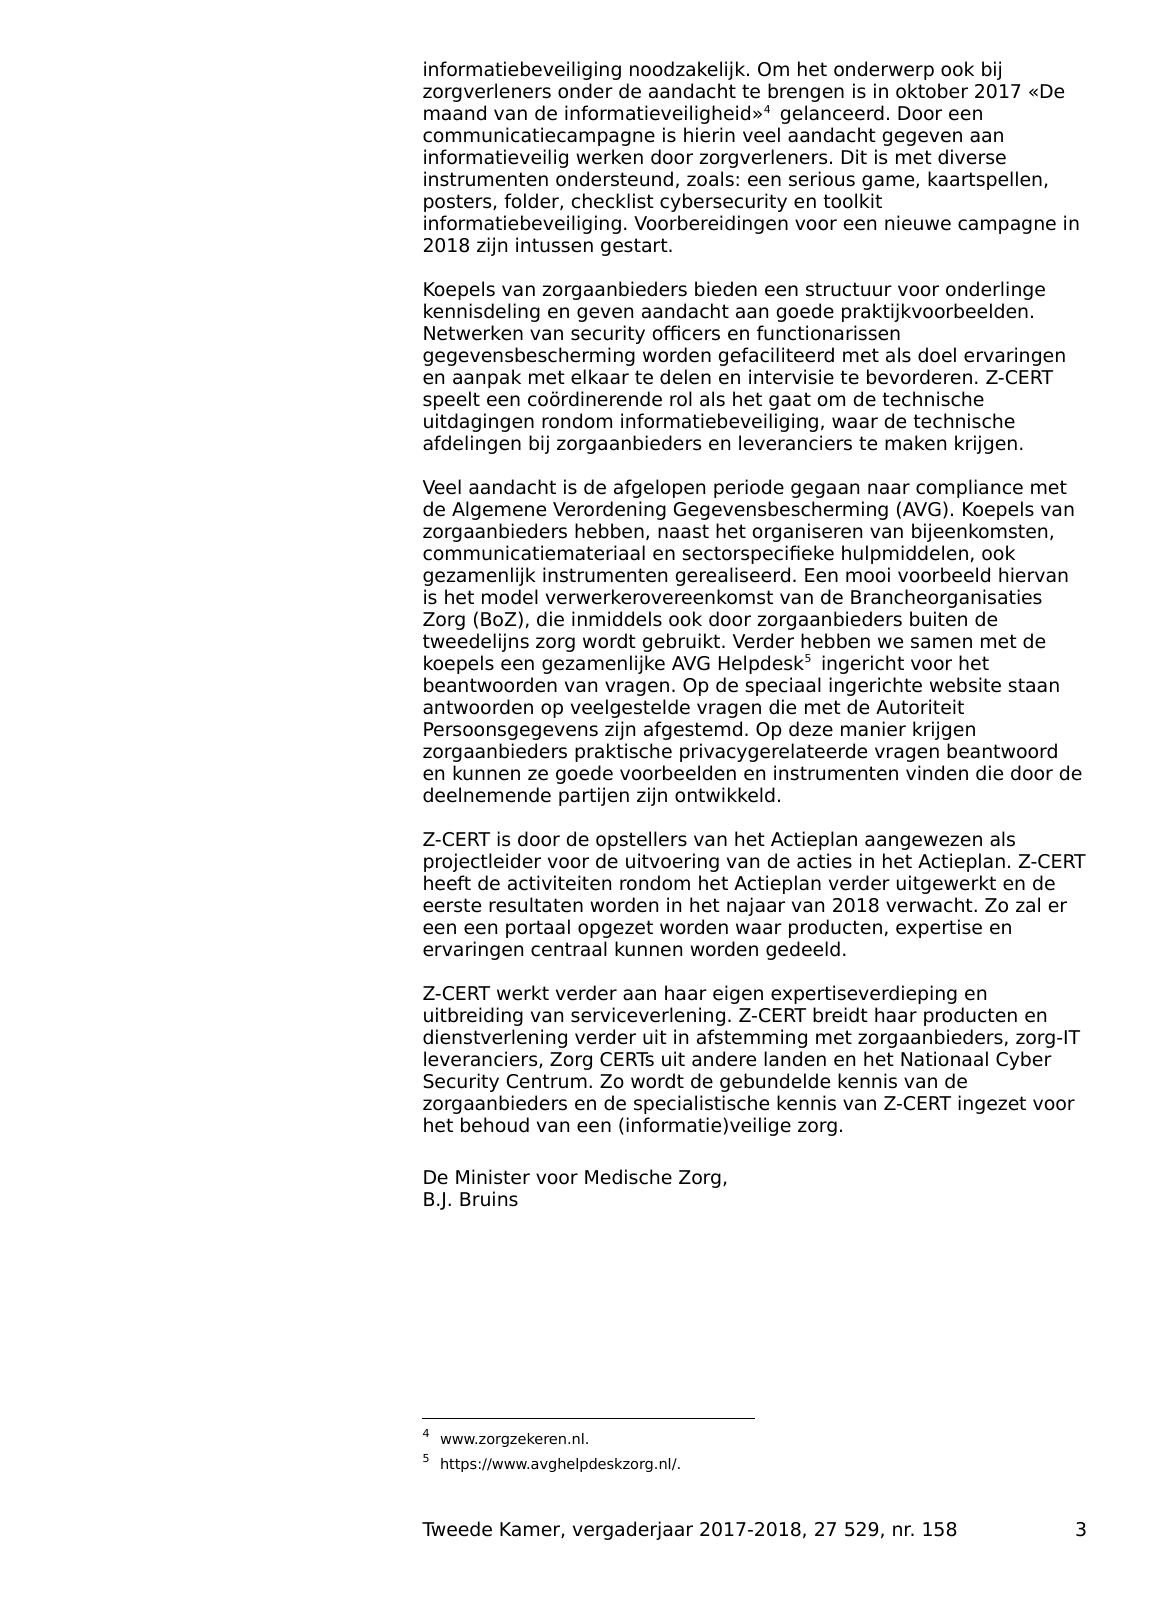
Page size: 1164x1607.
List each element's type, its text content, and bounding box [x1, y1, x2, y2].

text Veel aandacht is de afgelopen periode gegaan naar compliance met de Algemene Verordening Gegevensbescherming (AVG). Koepels van zorgaanbieders hebben, naast het organiseren van bijeenkomsten, communicatiemateriaal en sectorspecifieke hulpmiddelen, ook gezamenlijk instrumenten gerealiseerd. Een mooi voorbeeld hiervan is het model verwerkerovereenkomst van de Brancheorganisaties Zorg (BoZ), die inmiddels ook door zorgaanbieders buiten de tweedelijns zorg wordt gebruikt. Verder hebben we samen met de koepels een gezamenlijke AVG Helpdesk ingericht voor het beantwoorden van vragen. Op de speciaal ingerichte website staan antwoorden op veelgestelde vragen die met de Autoriteit Persoonsgegevens zijn afgestemd. Op deze manier krijgen zorgaanbieders praktische privacygerelateerde vragen beantwoord en kunnen ze goede voorbeelden en instrumenten vinden die door de deelnemende partijen zijn ontwikkeld. [422, 477, 1087, 807]
text De Minister voor Medische Zorg, B.J. Bruins [422, 1167, 1087, 1211]
text informatiebeveiliging noodzakelijk. Om het onderwerp ook bij zorgverleners onder de aandacht te brengen is in oktober 2017 «De maand van de informatieveiligheid» gelanceerd. Door een communicatiecampagne is hierin veel aandacht gegeven aan informatieveilig werken door zorgverleners. Dit is met diverse instrumenten ondersteund, zoals: een serious game, kaartspellen, posters, folder, checklist cybersecurity en toolkit informatiebeveiliging. Voorbereidingen voor een nieuwe campagne in 2018 zijn intussen gestart. [422, 59, 1087, 257]
text www.zorgzekeren.nl. [422, 1427, 1087, 1449]
text Z-CERT werkt verder aan haar eigen expertiseverdieping en uitbreiding van serviceverlening. Z-CERT breidt haar producten en dienstverlening verder uit in afstemming met zorgaanbieders, zorg-IT leveranciers, Zorg CERTs uit andere landen en het Nationaal Cyber Security Centrum. Zo wordt de gebundelde kennis van de zorgaanbieders en de specialistische kennis van Z-CERT ingezet voor het behoud van een (informatie)veilige zorg. [422, 983, 1087, 1137]
text Koepels van zorgaanbieders bieden een structuur voor onderlinge kennisdeling en geven aandacht aan goede praktijkvoorbeelden. Netwerken van security officers en functionarissen gegevensbescherming worden gefaciliteerd met als doel ervaringen en aanpak met elkaar te delen en intervisie te bevorderen. Z-CERT speelt een coördinerende rol als het gaat om de technische uitdagingen rondom informatiebeveiliging, waar de technische afdelingen bij zorgaanbieders en leveranciers te maken krijgen. [422, 279, 1087, 455]
text Z-CERT is door de opstellers van het Actieplan aangewezen als projectleider voor de uitvoering van de acties in het Actieplan. Z-CERT heeft de activiteiten rondom het Actieplan verder uitgewerkt en de eerste resultaten worden in het najaar van 2018 verwacht. Zo zal er een een portaal opgezet worden waar producten, expertise en ervaringen centraal kunnen worden gedeeld. [422, 829, 1087, 961]
text https://www.avghelpdeskzorg.nl/. [422, 1452, 1087, 1474]
